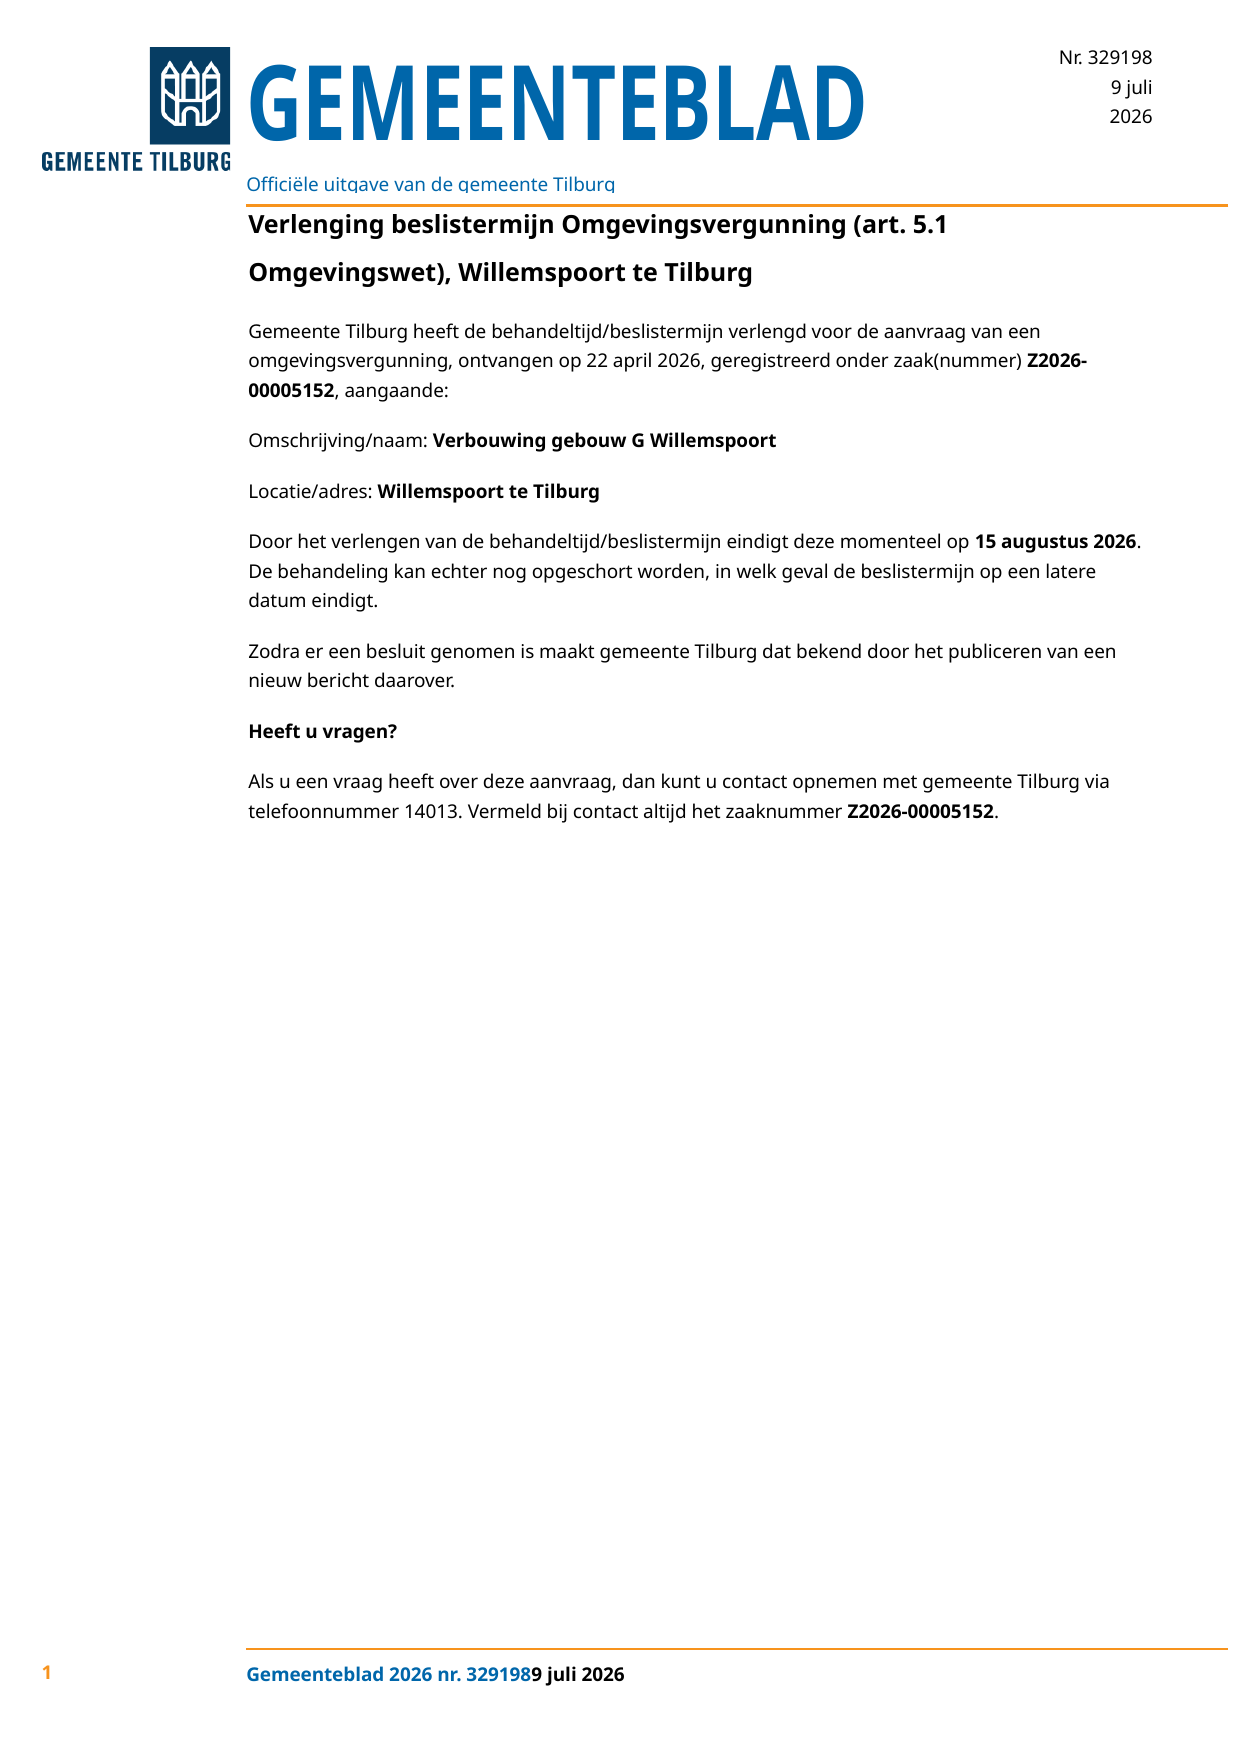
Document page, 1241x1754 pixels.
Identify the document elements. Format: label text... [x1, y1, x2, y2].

text Gemeente Tilburg heeft de behandeltijd/beslistermijn verlengd voor de aanvraag van een omgevingsvergunning, ontvangen op 22 april 2026, geregistreerd onder zaak(nummer) Z2026-00005152, aangaande: [248, 318, 1152, 403]
text Verlenging beslistermijn Omgevingsvergunning (art. 5.1 Omgevingswet), Willemspoort te Tilburg [248, 207, 1152, 288]
text Zodra er een besluit genomen is maakt gemeente Tilburg dat bekend door het publiceren van een nieuw bericht daarover. [248, 638, 1152, 693]
text Als u een vraag heeft over deze aanvraag, dan kunt u contact opnemen met gemeente Tilburg via telefoonnummer 14013. Vermeld bij contact altijd het zaaknummer Z2026-00005152. [248, 768, 1152, 824]
picture [41, 47, 231, 172]
text Heeft u vragen? [248, 718, 1152, 744]
text Door het verlengen van de behandeltijd/beslistermijn eindigt deze momenteel op 15 augustus 2026. De behandeling kan echter nog opgeschort worden, in welk geval de beslistermijn op een latere datum eindigt. [248, 528, 1152, 613]
text Locatie/adres: Willemspoort te Tilburg [248, 478, 1152, 504]
text Omschrijving/naam: Verbouwing gebouw G Willemspoort [248, 427, 1152, 453]
